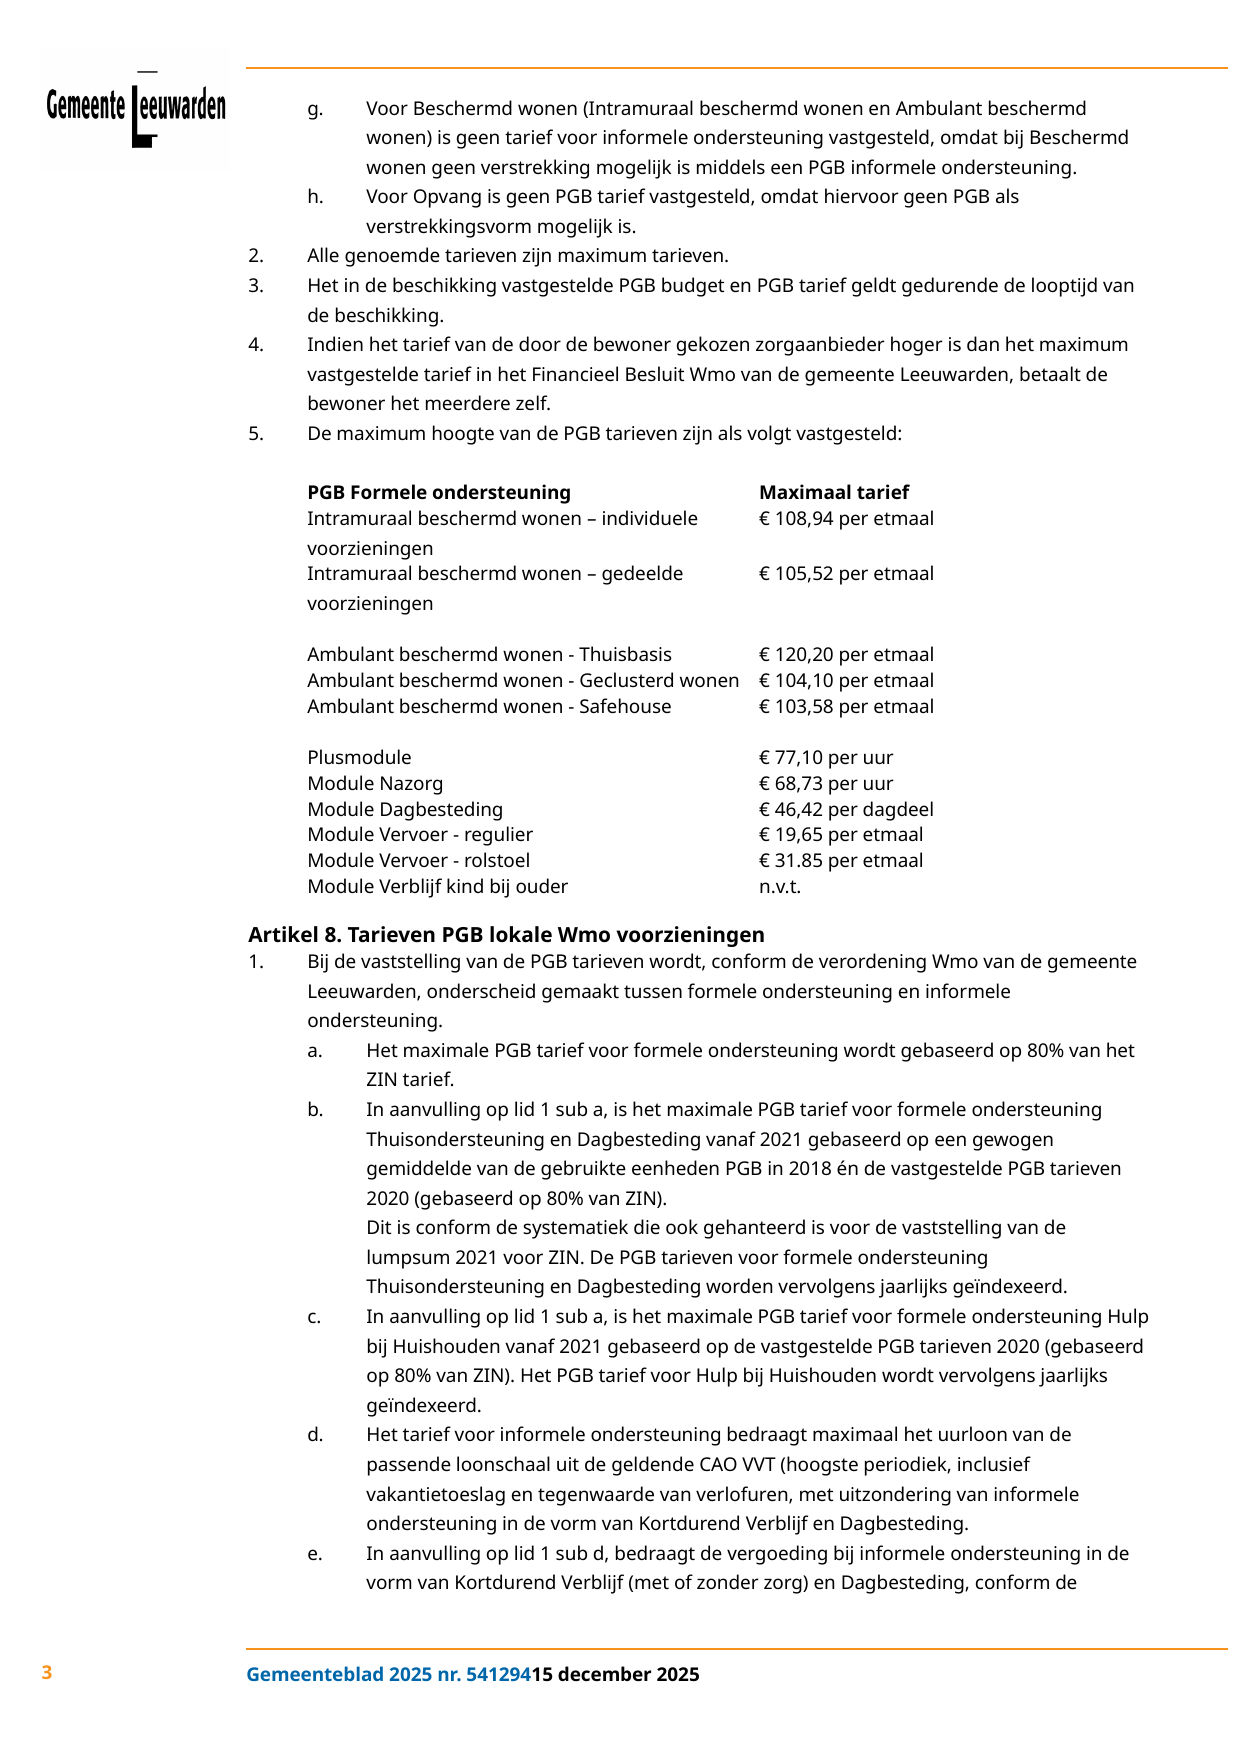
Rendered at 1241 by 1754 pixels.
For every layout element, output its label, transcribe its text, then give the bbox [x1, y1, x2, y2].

table_cell Plusmodule [307, 745, 759, 770]
list Het maximale PGB tarief voor formele ondersteuning wordt gebaseerd op 80% van het ZIN tarief. [307, 1037, 1152, 1092]
table_cell € 19,65 per etmaal [759, 822, 1211, 847]
list Dit is conform de systematiek die ook gehanteerd is voor de vaststelling van de lumpsum 2021 voor ZIN. De PGB tarieven voor formele ondersteuning Thuisondersteuning en Dagbesteding worden vervolgens jaarlijks geïndexeerd. [307, 1214, 1152, 1299]
table_cell Ambulant beschermd wonen - Thuisbasis [307, 642, 759, 667]
table_cell [759, 616, 1211, 642]
list In aanvulling op lid 1 sub a, is het maximale PGB tarief voor formele ondersteuning Hulp bij Huishouden vanaf 2021 gebaseerd op de vastgestelde PGB tarieven 2020 (gebaseerd op 80% van ZIN). Het PGB tarief voor Hulp bij Huishouden wordt vervolgens jaarlijks geïndexeerd. [307, 1303, 1152, 1418]
picture [41, 47, 231, 172]
table_cell Module Vervoer - regulier [307, 822, 759, 847]
table_cell Intramuraal beschermd wonen – gedeelde voorzieningen [307, 561, 759, 616]
list In aanvulling op lid 1 sub d, bedraagt de vergoeding bij informele ondersteuning in de vorm van Kortdurend Verblijf (met of zonder zorg) en Dagbesteding, conform de [307, 1540, 1152, 1595]
table_cell Module Nazorg [307, 770, 759, 796]
list Het in de beschikking vastgestelde PGB budget en PGB tarief geldt gedurende de looptijd van de beschikking. [248, 272, 1152, 328]
table_cell n.v.t. [759, 873, 1211, 899]
list Voor Opvang is geen PGB tarief vastgesteld, omdat hiervoor geen PGB als verstrekkingsvorm mogelijk is. [307, 183, 1152, 239]
table_cell € 120,20 per etmaal [759, 642, 1211, 667]
list Voor Beschermd wonen (Intramuraal beschermd wonen en Ambulant beschermd wonen) is geen tarief voor informele ondersteuning vastgesteld, omdat bij Beschermd wonen geen verstrekking mogelijk is middels een PGB informele ondersteuning. [307, 95, 1152, 180]
table_cell Module Dagbesteding [307, 796, 759, 822]
table_cell € 104,10 per etmaal [759, 667, 1211, 693]
list Bij de vaststelling van de PGB tarieven wordt, conform de verordening Wmo van de gemeente Leeuwarden, onderscheid gemaakt tussen formele ondersteuning en informele ondersteuning. [248, 948, 1152, 1033]
table_cell € 105,52 per etmaal [759, 561, 1211, 616]
table_header PGB Formele ondersteuning [307, 480, 759, 505]
table_cell € 103,58 per etmaal [759, 693, 1211, 719]
text Artikel 8. Tarieven PGB lokale Wmo voorzieningen [248, 920, 1152, 948]
table_cell € 31.85 per etmaal [759, 848, 1211, 873]
table_cell € 77,10 per uur [759, 745, 1211, 770]
table_cell Module Vervoer - rolstoel [307, 848, 759, 873]
table_cell € 46,42 per dagdeel [759, 796, 1211, 822]
table_cell Intramuraal beschermd wonen – individuele voorzieningen [307, 505, 759, 561]
table_cell [759, 719, 1211, 744]
table_cell Ambulant beschermd wonen - Safehouse [307, 693, 759, 719]
table_header Maximaal tarief [759, 480, 1211, 505]
table_cell Module Verblijf kind bij ouder [307, 873, 759, 899]
table_cell [307, 616, 759, 642]
list In aanvulling op lid 1 sub a, is het maximale PGB tarief voor formele ondersteuning Thuisondersteuning en Dagbesteding vanaf 2021 gebaseerd op een gewogen gemiddelde van de gebruikte eenheden PGB in 2018 én de vastgestelde PGB tarieven 2020 (gebaseerd op 80% van ZIN). [307, 1096, 1152, 1211]
table_cell € 108,94 per etmaal [759, 505, 1211, 561]
table_cell [307, 719, 759, 744]
table_cell € 68,73 per uur [759, 770, 1211, 796]
list Het tarief voor informele ondersteuning bedraagt maximaal het uurloon van de passende loonschaal uit de geldende CAO VVT (hoogste periodiek, inclusief vakantietoeslag en tegenwaarde van verlofuren, met uitzondering van informele ondersteuning in de vorm van Kortdurend Verblijf en Dagbesteding. [307, 1422, 1152, 1536]
list Indien het tarief van de door de bewoner gekozen zorgaanbieder hoger is dan het maximum vastgestelde tarief in het Financieel Besluit Wmo van de gemeente Leeuwarden, betaalt de bewoner het meerdere zelf. [248, 331, 1152, 416]
table_cell Ambulant beschermd wonen - Geclusterd wonen [307, 667, 759, 693]
list Alle genoemde tarieven zijn maximum tarieven. [248, 243, 1152, 268]
list De maximum hoogte van de PGB tarieven zijn als volgt vastgesteld: [248, 420, 1152, 446]
